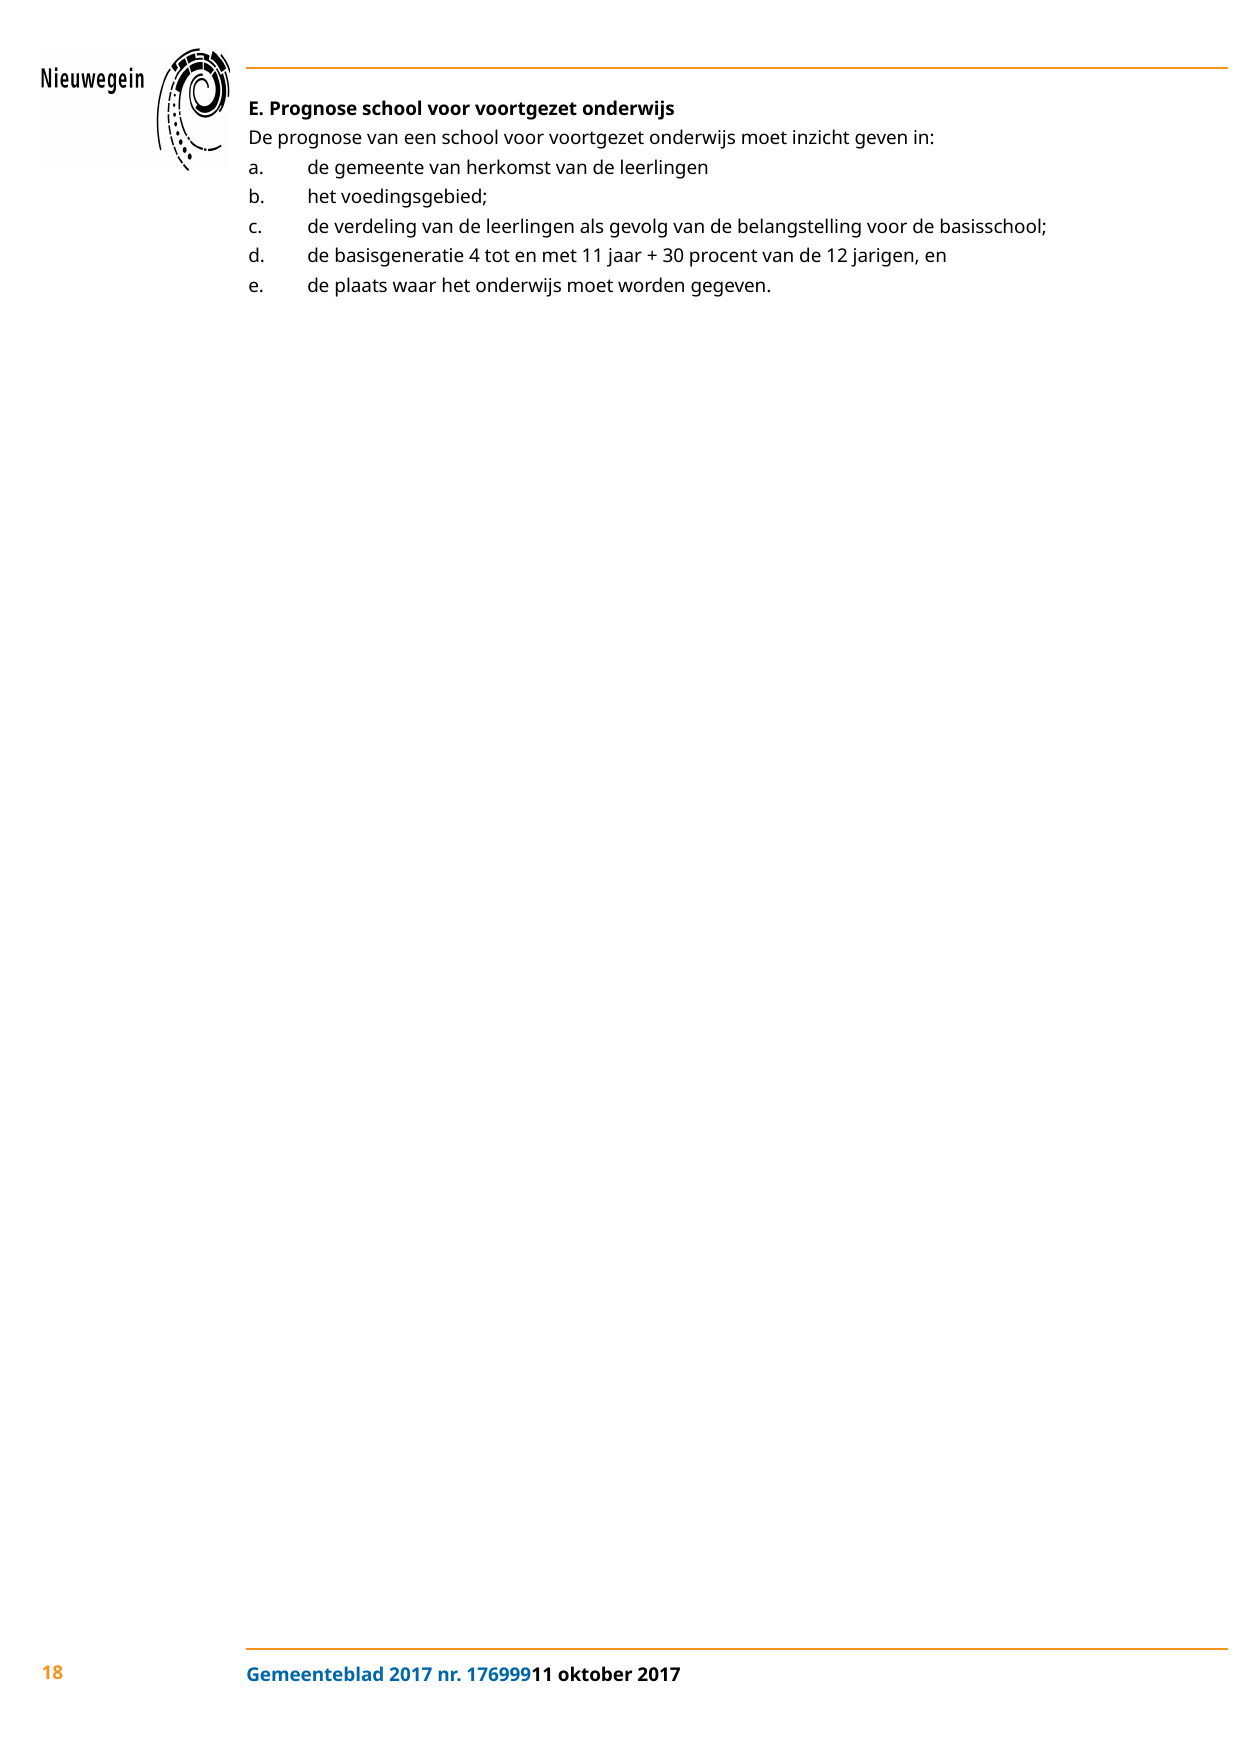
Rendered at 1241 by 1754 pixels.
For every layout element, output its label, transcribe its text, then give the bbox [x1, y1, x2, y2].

list het voedingsgebied; [248, 183, 1152, 209]
text De prognose van een school voor voortgezet onderwijs moet inzicht geven in: [248, 124, 1152, 150]
list de verdeling van de leerlingen als gevolg van de belangstelling voor de basisschool; [248, 213, 1152, 239]
list de gemeente van herkomst van de leerlingen [248, 154, 1152, 180]
text E. Prognose school voor voortgezet onderwijs [248, 95, 1152, 121]
list de plaats waar het onderwijs moet worden gegeven. [248, 272, 1152, 298]
list de basisgeneratie 4 tot en met 11 jaar + 30 procent van de 12 jarigen, en [248, 243, 1152, 268]
picture [41, 47, 231, 172]
